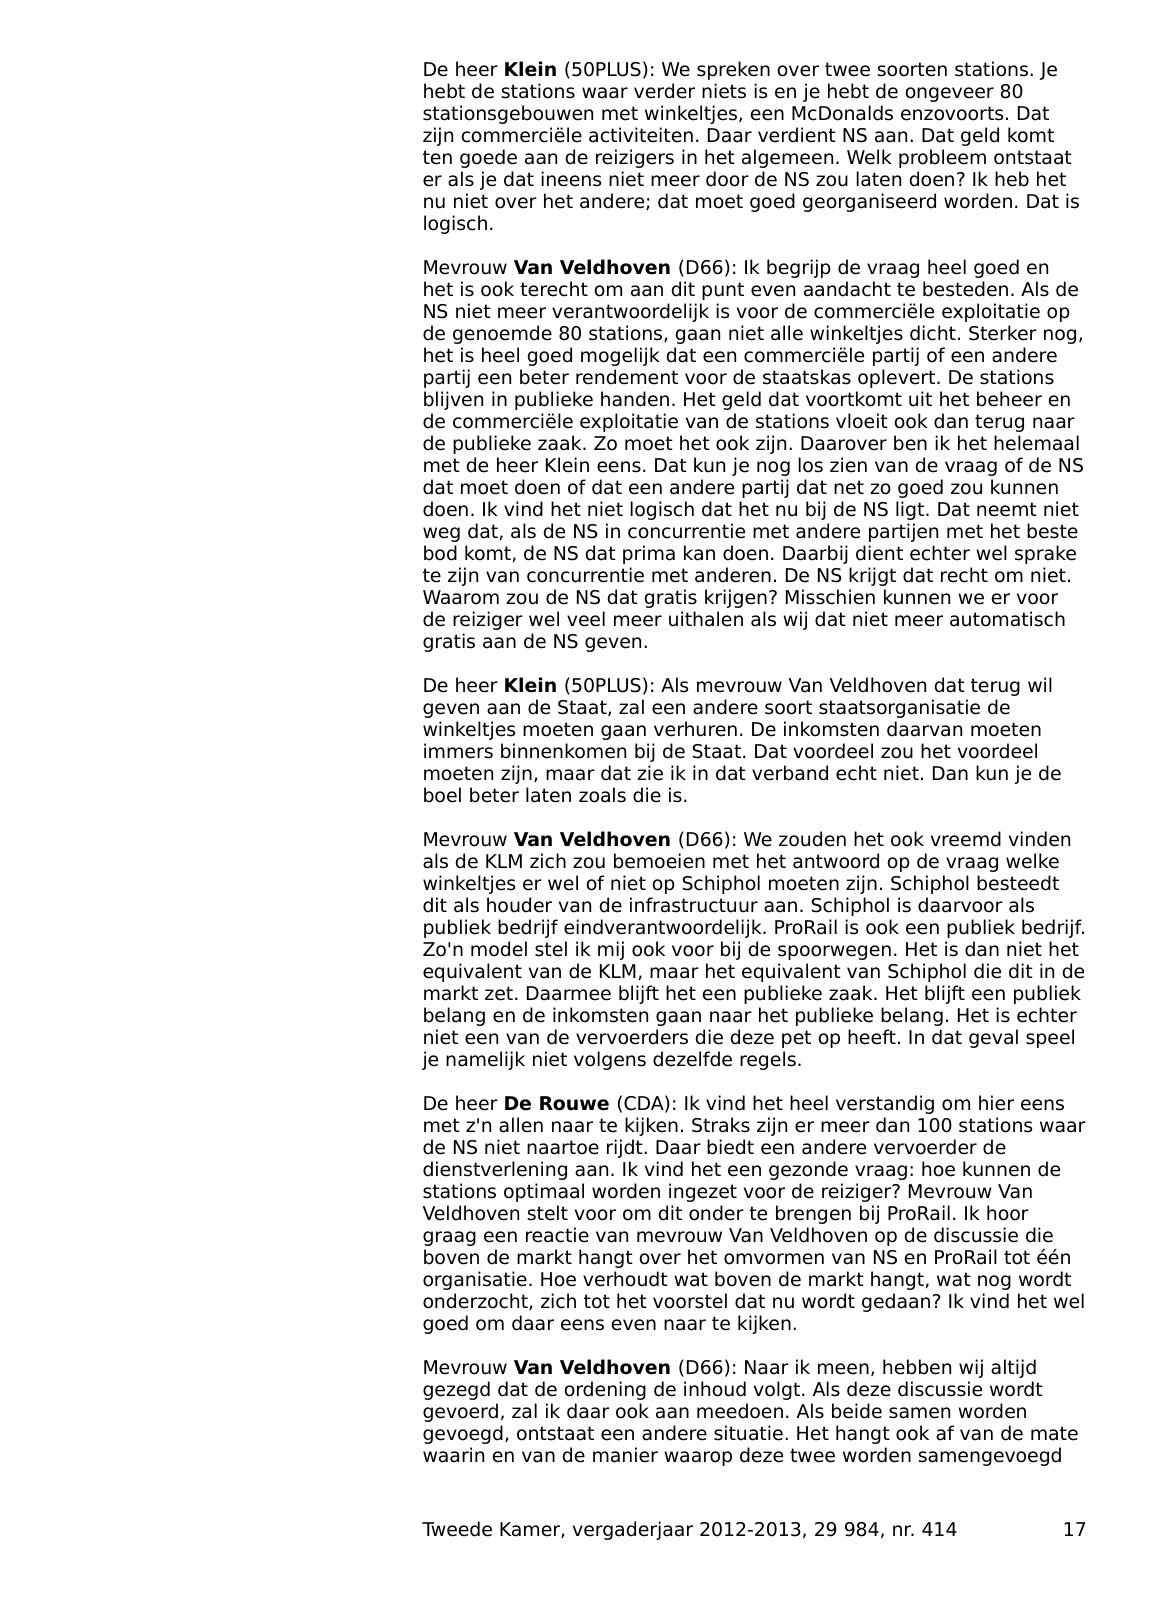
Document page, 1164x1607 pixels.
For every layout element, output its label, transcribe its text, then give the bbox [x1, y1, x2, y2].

text De heer De Rouwe (CDA): Ik vind het heel verstandig om hier eens met z'n allen naar te kijken. Straks zijn er meer dan 100 stations waar de NS niet naartoe rijdt. Daar biedt een andere vervoerder de dienstverlening aan. Ik vind het een gezonde vraag: hoe kunnen de stations optimaal worden ingezet voor de reiziger? Mevrouw Van Veldhoven stelt voor om dit onder te brengen bij ProRail. Ik hoor graag een reactie van mevrouw Van Veldhoven op de discussie die boven de markt hangt over het omvormen van NS en ProRail tot één organisatie. Hoe verhoudt wat boven de markt hangt, wat nog wordt onderzocht, zich tot het voorstel dat nu wordt gedaan? Ik vind het wel goed om daar eens even naar te kijken. [422, 1093, 1087, 1335]
text De heer Klein (50PLUS): We spreken over twee soorten stations. Je hebt de stations waar verder niets is en je hebt de ongeveer 80 stationsgebouwen met winkeltjes, een McDonalds enzovoorts. Dat zijn commerciële activiteiten. Daar verdient NS aan. Dat geld komt ten goede aan de reizigers in het algemeen. Welk probleem ontstaat er als je dat ineens niet meer door de NS zou laten doen? Ik heb het nu niet over het andere; dat moet goed georganiseerd worden. Dat is logisch. [422, 59, 1087, 235]
text De heer Klein (50PLUS): Als mevrouw Van Veldhoven dat terug wil geven aan de Staat, zal een andere soort staatsorganisatie de winkeltjes moeten gaan verhuren. De inkomsten daarvan moeten immers binnenkomen bij de Staat. Dat voordeel zou het voordeel moeten zijn, maar dat zie ik in dat verband echt niet. Dan kun je de boel beter laten zoals die is. [422, 675, 1087, 807]
text Mevrouw Van Veldhoven (D66): Naar ik meen, hebben wij altijd gezegd dat de ordening de inhoud volgt. Als deze discussie wordt gevoerd, zal ik daar ook aan meedoen. Als beide samen worden gevoegd, ontstaat een andere situatie. Het hangt ook af van de mate waarin en van de manier waarop deze twee worden samengevoegd [422, 1357, 1087, 1467]
text Mevrouw Van Veldhoven (D66): Ik begrijp de vraag heel goed en het is ook terecht om aan dit punt even aandacht te besteden. Als de NS niet meer verantwoordelijk is voor de commerciële exploitatie op de genoemde 80 stations, gaan niet alle winkeltjes dicht. Sterker nog, het is heel goed mogelijk dat een commerciële partij of een andere partij een beter rendement voor de staatskas oplevert. De stations blijven in publieke handen. Het geld dat voortkomt uit het beheer en de commerciële exploitatie van de stations vloeit ook dan terug naar de publieke zaak. Zo moet het ook zijn. Daarover ben ik het helemaal met de heer Klein eens. Dat kun je nog los zien van de vraag of de NS dat moet doen of dat een andere partij dat net zo goed zou kunnen doen. Ik vind het niet logisch dat het nu bij de NS ligt. Dat neemt niet weg dat, als de NS in concurrentie met andere partijen met het beste bod komt, de NS dat prima kan doen. Daarbij dient echter wel sprake te zijn van concurrentie met anderen. De NS krijgt dat recht om niet. Waarom zou de NS dat gratis krijgen? Misschien kunnen we er voor de reiziger wel veel meer uithalen als wij dat niet meer automatisch gratis aan de NS geven. [422, 257, 1087, 653]
text Mevrouw Van Veldhoven (D66): We zouden het ook vreemd vinden als de KLM zich zou bemoeien met het antwoord op de vraag welke winkeltjes er wel of niet op Schiphol moeten zijn. Schiphol besteedt dit als houder van de infrastructuur aan. Schiphol is daarvoor als publiek bedrijf eindverantwoordelijk. ProRail is ook een publiek bedrijf. Zo'n model stel ik mij ook voor bij de spoorwegen. Het is dan niet het equivalent van de KLM, maar het equivalent van Schiphol die dit in de markt zet. Daarmee blijft het een publieke zaak. Het blijft een publiek belang en de inkomsten gaan naar het publieke belang. Het is echter niet een van de vervoerders die deze pet op heeft. In dat geval speel je namelijk niet volgens dezelfde regels. [422, 829, 1087, 1071]
